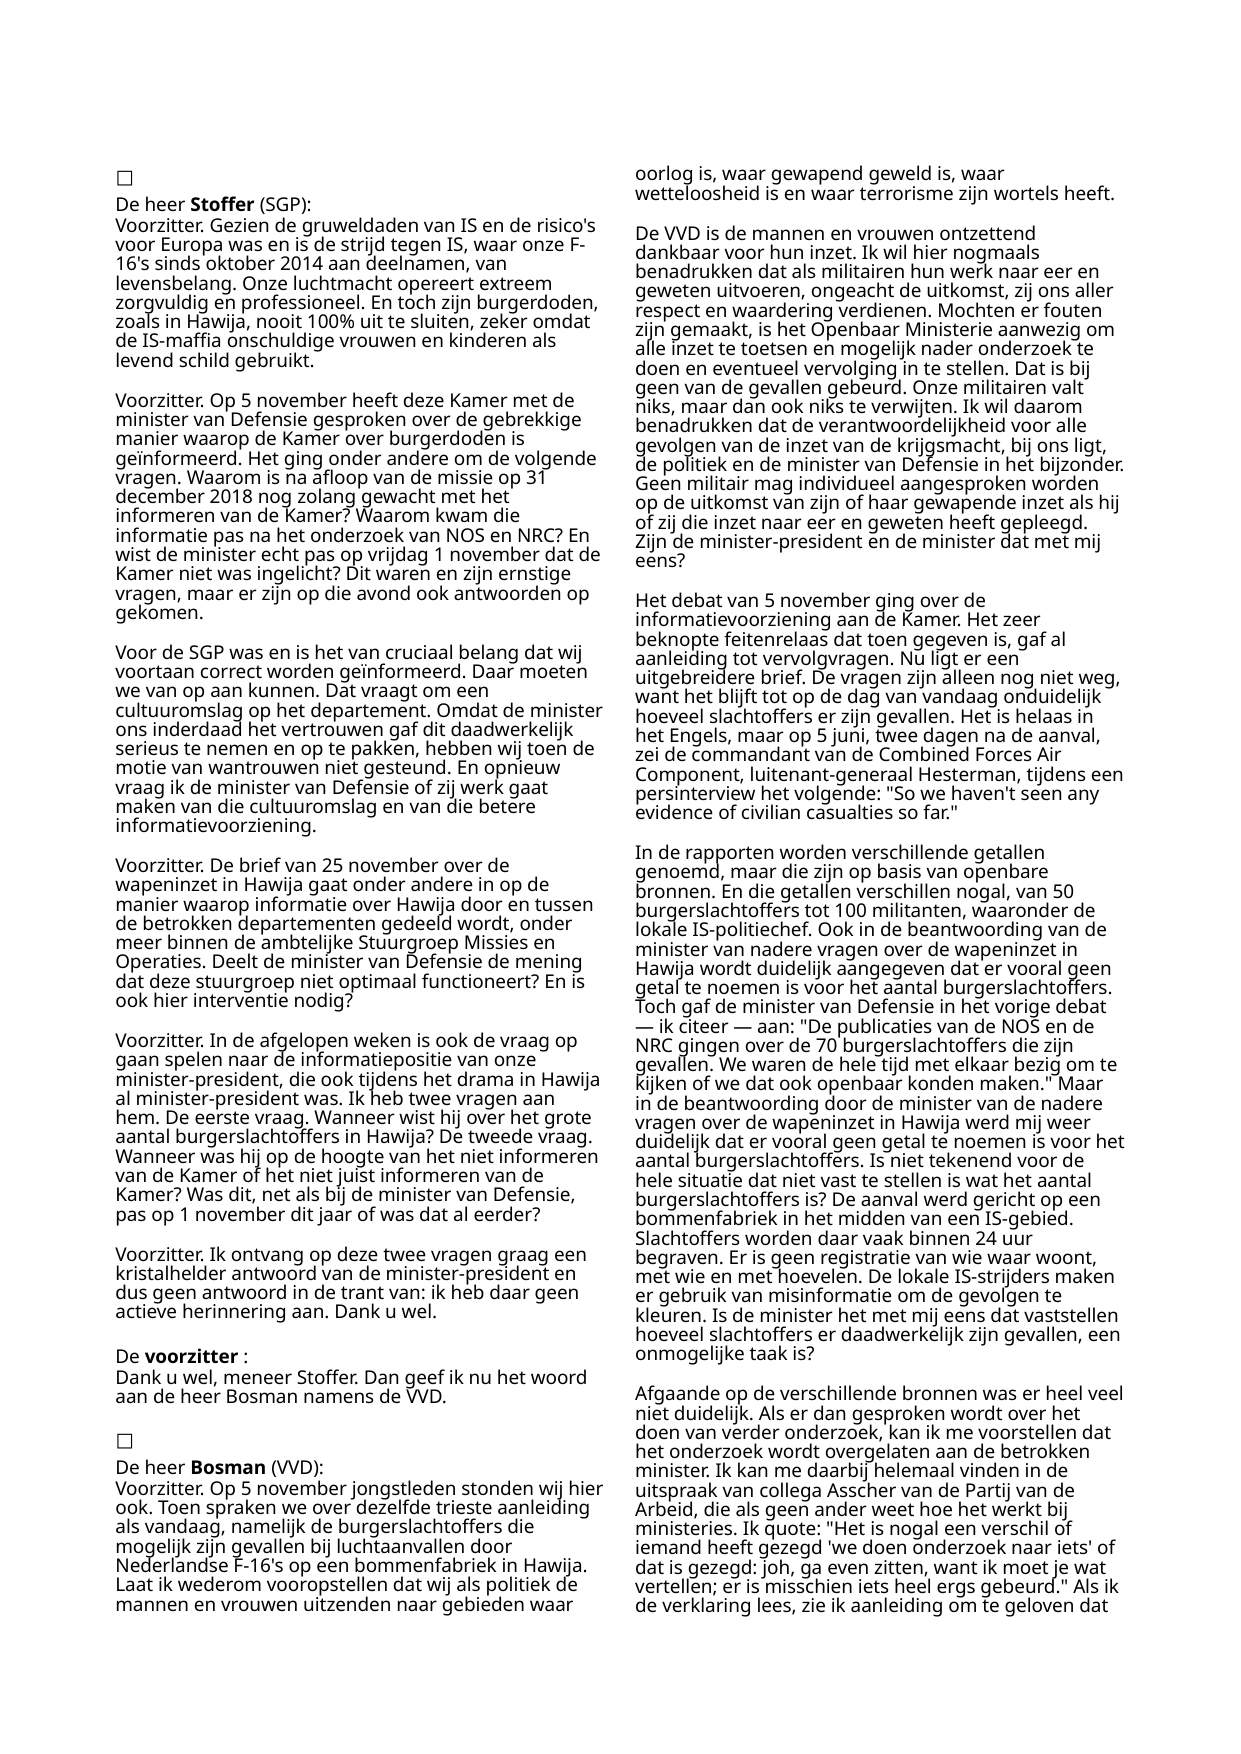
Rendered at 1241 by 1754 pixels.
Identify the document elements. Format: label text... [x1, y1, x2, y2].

text oorlog is, waar gewapend geweld is, waar wetteloosheid is en waar terrorisme zijn wortels heeft. [635, 165, 1125, 204]
text De voorzitter : [115, 1343, 605, 1369]
text In de rapporten worden verschillende getallen genoemd, maar die zijn op basis van openbare bronnen. En die getallen verschillen nogal, van 50 burgerslachtoffers tot 100 militanten, waaronder de lokale IS-politiechef. Ook in de beantwoording van de minister van nadere vragen over de wapeninzet in Hawija wordt duidelijk aangegeven dat er vooral geen getal te noemen is voor het aantal burgerslachtoffers. Toch gaf de minister van Defensie in het vorige debat — ik citeer — aan: "De publicaties van de NOS en de NRC gingen over de 70 burgerslachtoffers die zijn gevallen. We waren de hele tijd met elkaar bezig om te kijken of we dat ook openbaar konden maken." Maar in de beantwoording door de minister van de nadere vragen over de wapeninzet in Hawija werd mij weer duidelijk dat er vooral geen getal te noemen is voor het aantal burgerslachtoffers. Is niet tekenend voor de hele situatie dat niet vast te stellen is wat het aantal burgerslachtoffers is? De aanval werd gericht op een bommenfabriek in het midden van een IS-gebied. Slachtoffers worden daar vaak binnen 24 uur begraven. Er is geen registratie van wie waar woont, met wie en met hoevelen. De lokale IS-strijders maken er gebruik van misinformatie om de gevolgen te kleuren. Is de minister het met mij eens dat vaststellen hoeveel slachtoffers er daadwerkelijk zijn gevallen, een onmogelijke taak is? [635, 844, 1125, 1364]
text De VVD is de mannen en vrouwen ontzettend dankbaar voor hun inzet. Ik wil hier nogmaals benadrukken dat als militairen hun werk naar eer en geweten uitvoeren, ongeacht de uitkomst, zij ons aller respect en waardering verdienen. Mochten er fouten zijn gemaakt, is het Openbaar Ministerie aanwezig om alle inzet te toetsen en mogelijk nader onderzoek te doen en eventueel vervolging in te stellen. Dat is bij geen van de gevallen gebeurd. Onze militairen valt niks, maar dan ook niks te verwijten. Ik wil daarom benadrukken dat de verantwoordelijkheid voor alle gevolgen van de inzet van de krijgsmacht, bij ons ligt, de politiek en de minister van Defensie in het bijzonder. Geen militair mag individueel aangesproken worden op de uitkomst van zijn of haar gewapende inzet als hij of zij die inzet naar eer en geweten heeft gepleegd. Zijn de minister-president en de minister dat met mij eens? [635, 224, 1125, 571]
text De heer Stoffer (SGP): [115, 191, 605, 217]
text Voorzitter. In de afgelopen weken is ook de vraag op gaan spelen naar de informatiepositie van onze minister-president, die ook tijdens het drama in Hawija al minister-president was. Ik heb twee vragen aan hem. De eerste vraag. Wanneer wist hij over het grote aantal burgerslachtoffers in Hawija? De tweede vraag. Wanneer was hij op de hoogte van het niet informeren van de Kamer of het niet juist informeren van de Kamer? Was dit, net als bij de minister van Defensie, pas op 1 november dit jaar of was dat al eerder? [115, 1032, 605, 1225]
text Voor de SGP was en is het van cruciaal belang dat wij voortaan correct worden geïnformeerd. Daar moeten we van op aan kunnen. Dat vraagt om een cultuuromslag op het departement. Omdat de minister ons inderdaad het vertrouwen gaf dit daadwerkelijk serieus te nemen en op te pakken, hebben wij toen de motie van wantrouwen niet gesteund. En opnieuw vraag ik de minister van Defensie of zij werk gaat maken van die cultuuromslag en van die betere informatievoorziening. [115, 644, 605, 836]
text ⬜ [115, 165, 605, 191]
text Voorzitter. Op 5 november jongstleden stonden wij hier ook. Toen spraken we over dezelfde trieste aanleiding als vandaag, namelijk de burgerslachtoffers die mogelijk zijn gevallen bij luchtaanvallen door Nederlandse F-16's op een bommenfabriek in Hawija. Laat ik wederom vooropstellen dat wij als politiek de mannen en vrouwen uitzenden naar gebieden waar [115, 1480, 605, 1615]
text ⬜ [115, 1428, 605, 1454]
text Afgaande op de verschillende bronnen was er heel veel niet duidelijk. Als er dan gesproken wordt over het doen van verder onderzoek, kan ik me voorstellen dat het onderzoek wordt overgelaten aan de betrokken minister. Ik kan me daarbij helemaal vinden in de uitspraak van collega Asscher van de Partij van de Arbeid, die als geen ander weet hoe het werkt bij ministeries. Ik quote: "Het is nogal een verschil of iemand heeft gezegd 'we doen onderzoek naar iets' of dat is gezegd: joh, ga even zitten, want ik moet je wat vertellen; er is misschien iets heel ergs gebeurd." Als ik de verklaring lees, zie ik aanleiding om te geloven dat [635, 1385, 1125, 1616]
text Het debat van 5 november ging over de informatievoorziening aan de Kamer. Het zeer beknopte feitenrelaas dat toen gegeven is, gaf al aanleiding tot vervolgvragen. Nu ligt er een uitgebreidere brief. De vragen zijn alleen nog niet weg, want het blijft tot op de dag van vandaag onduidelijk hoeveel slachtoffers er zijn gevallen. Het is helaas in het Engels, maar op 5 juni, twee dagen na de aanval, zei de commandant van de Combined Forces Air Component, luitenant-generaal Hesterman, tijdens een persinterview het volgende: "So we haven't seen any evidence of civilian casualties so far." [635, 592, 1125, 823]
text De heer Bosman (VVD): [115, 1454, 605, 1480]
text Voorzitter. Gezien de gruweldaden van IS en de risico's voor Europa was en is de strijd tegen IS, waar onze F-16's sinds oktober 2014 aan deelnamen, van levensbelang. Onze luchtmacht opereert extreem zorgvuldig en professioneel. En toch zijn burgerdoden, zoals in Hawija, nooit 100% uit te sluiten, zeker omdat de IS-maffia onschuldige vrouwen en kinderen als levend schild gebruikt. [115, 217, 605, 371]
text Voorzitter. De brief van 25 november over de wapeninzet in Hawija gaat onder andere in op de manier waarop informatie over Hawija door en tussen de betrokken departementen gedeeld wordt, onder meer binnen de ambtelijke Stuurgroep Missies en Operaties. Deelt de minister van Defensie de mening dat deze stuurgroep niet optimaal functioneert? En is ook hier interventie nodig? [115, 857, 605, 1011]
text Dank u wel, meneer Stoffer. Dan geef ik nu het woord aan de heer Bosman namens de VVD. [115, 1369, 605, 1408]
text Voorzitter. Ik ontvang op deze twee vragen graag een kristalhelder antwoord van de minister-president en dus geen antwoord in de trant van: ik heb daar geen actieve herinnering aan. Dank u wel. [115, 1246, 605, 1323]
text Voorzitter. Op 5 november heeft deze Kamer met de minister van Defensie gesproken over de gebrekkige manier waarop de Kamer over burgerdoden is geïnformeerd. Het ging onder andere om de volgende vragen. Waarom is na afloop van de missie op 31 december 2018 nog zolang gewacht met het informeren van de Kamer? Waarom kwam die informatie pas na het onderzoek van NOS en NRC? En wist de minister echt pas op vrijdag 1 november dat de Kamer niet was ingelicht? Dit waren en zijn ernstige vragen, maar er zijn op die avond ook antwoorden op gekomen. [115, 392, 605, 623]
